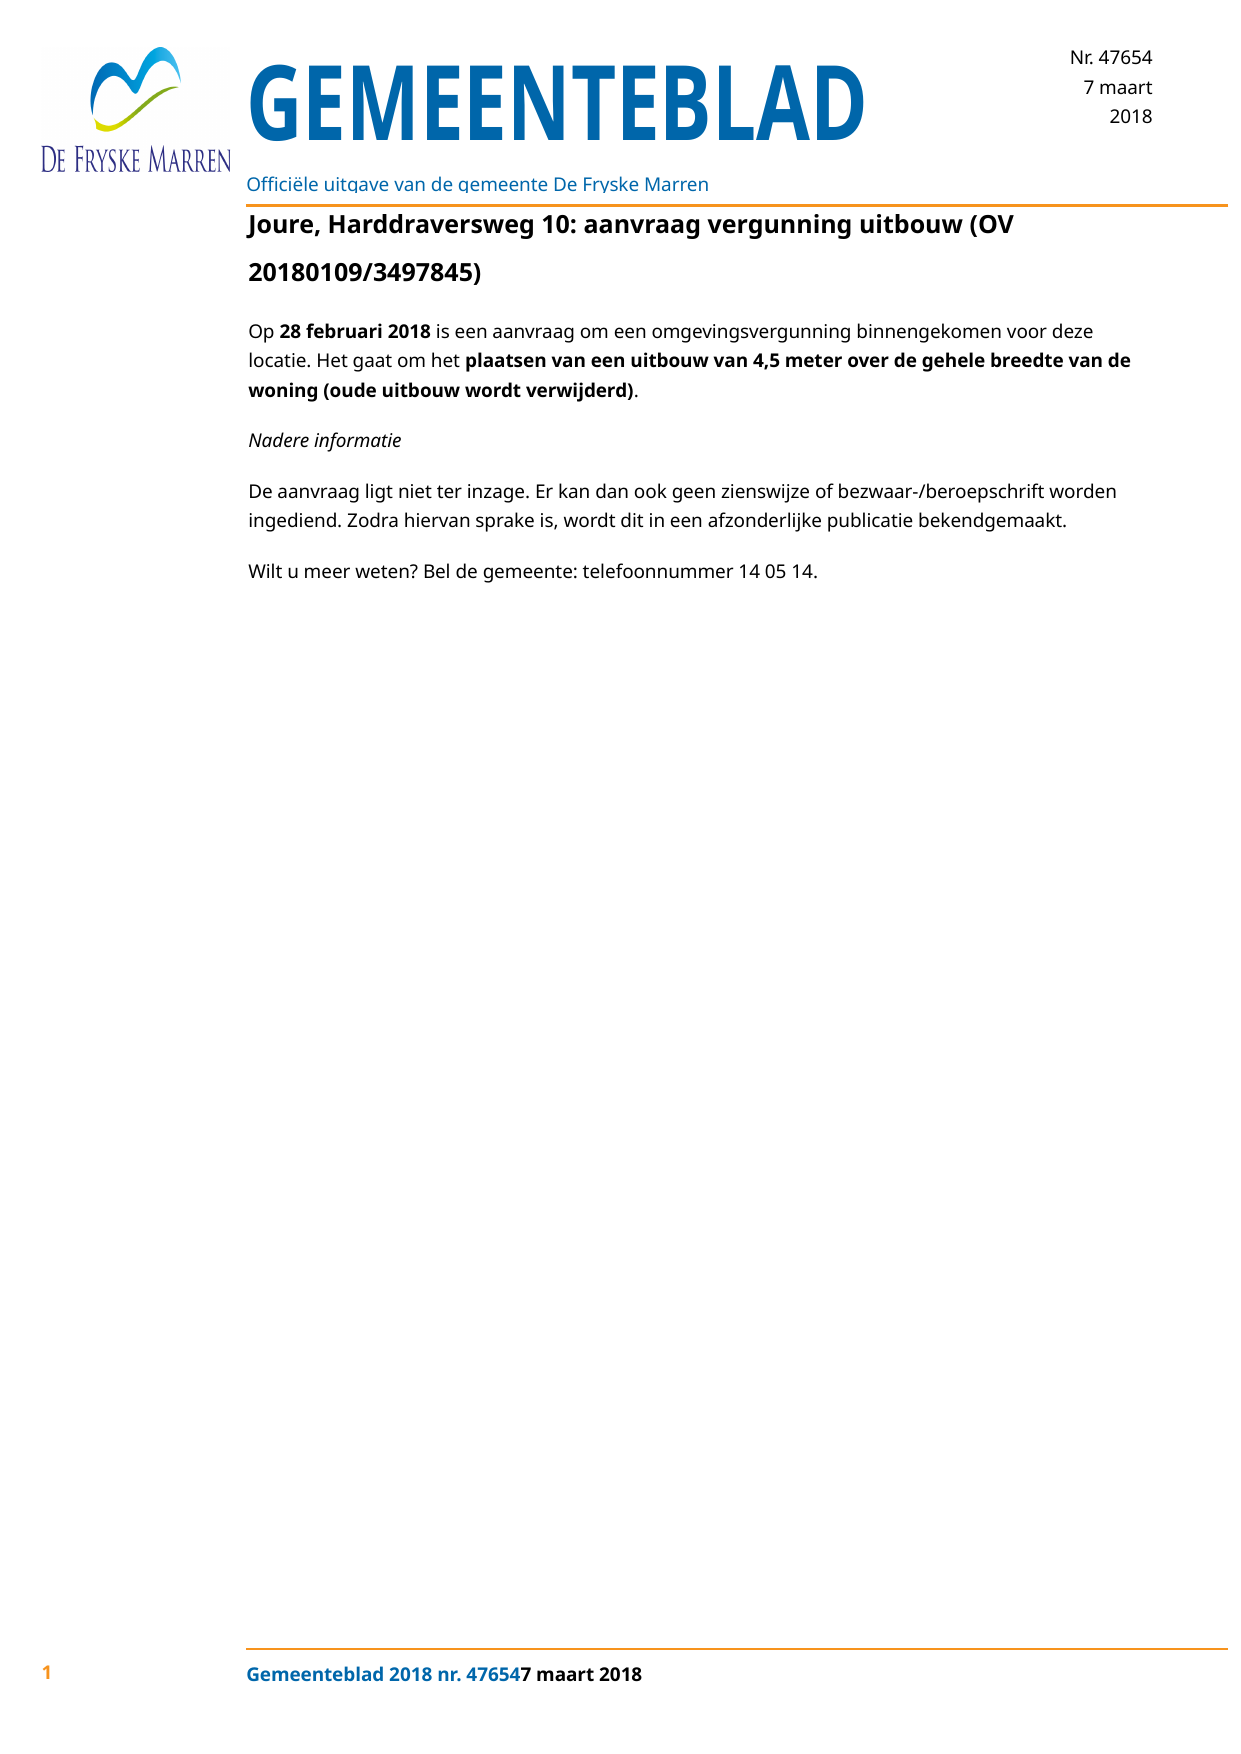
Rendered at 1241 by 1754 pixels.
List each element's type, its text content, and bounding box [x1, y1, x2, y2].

picture [41, 47, 231, 172]
text Op 28 februari 2018 is een aanvraag om een omgevingsvergunning binnengekomen voor deze locatie. Het gaat om het plaatsen van een uitbouw van 4,5 meter over de gehele breedte van de woning (oude uitbouw wordt verwijderd). [248, 318, 1152, 403]
text Nadere informatie [248, 427, 1152, 453]
text Wilt u meer weten? Bel de gemeente: telefoonnummer 14 05 14. [248, 558, 1152, 584]
text De aanvraag ligt niet ter inzage. Er kan dan ook geen zienswijze of bezwaar-/beroepschrift worden ingediend. Zodra hiervan sprake is, wordt dit in een afzonderlijke publicatie bekendgemaakt. [248, 478, 1152, 533]
text Joure, Harddraversweg 10: aanvraag vergunning uitbouw (OV 20180109/3497845) [248, 207, 1152, 288]
